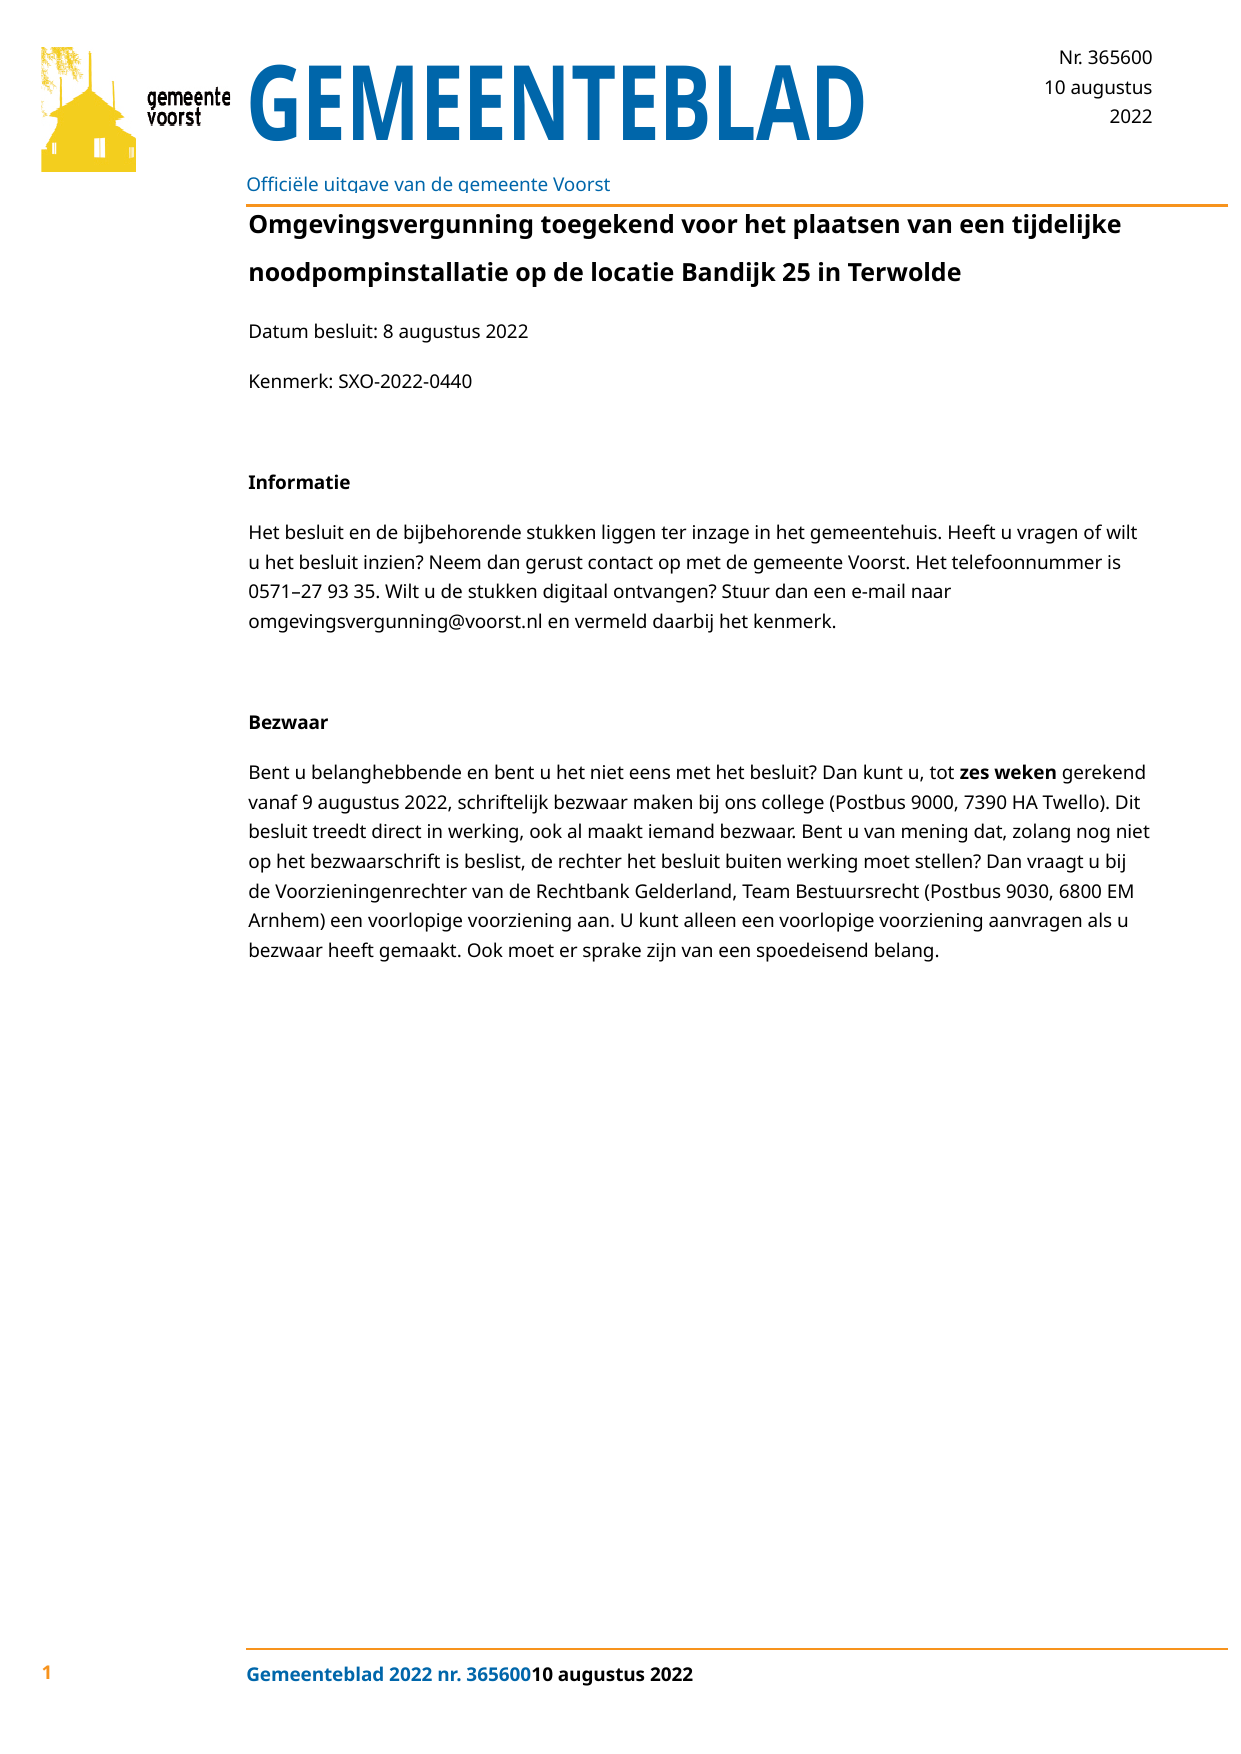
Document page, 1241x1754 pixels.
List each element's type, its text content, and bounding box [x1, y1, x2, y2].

text Informatie [248, 469, 1152, 495]
text Omgevingsvergunning toegekend voor het plaatsen van een tijdelijke noodpompinstallatie op de locatie Bandijk 25 in Terwolde [248, 207, 1152, 288]
picture [41, 47, 231, 172]
text Kenmerk: SXO-2022-0440 [248, 368, 1152, 394]
text Het besluit en de bijbehorende stukken liggen ter inzage in het gemeentehuis. Heeft u vragen of wilt u het besluit inzien? Neem dan gerust contact op met de gemeente Voorst. Het telefoonnummer is 0571–27 93 35. Wilt u de stukken digitaal ontvangen? Stuur dan een e-mail naar omgevingsvergunning@voorst.nl en vermeld daarbij het kenmerk. [248, 519, 1152, 634]
text Datum besluit: 8 augustus 2022 [248, 318, 1152, 344]
text Bent u belanghebbende en bent u het niet eens met het besluit? Dan kunt u, tot zes weken gerekend vanaf 9 augustus 2022, schriftelijk bezwaar maken bij ons college (Postbus 9000, 7390 HA Twello). Dit besluit treedt direct in werking, ook al maakt iemand bezwaar. Bent u van mening dat, zolang nog niet op het bezwaarschrift is beslist, de rechter het besluit buiten werking moet stellen? Dan vraagt u bij de Voorzieningenrechter van de Rechtbank Gelderland, Team Bestuursrecht (Postbus 9030, 6800 EM Arnhem) een voorlopige voorziening aan. U kunt alleen een voorlopige voorziening aanvragen als u bezwaar heeft gemaakt. Ook moet er sprake zijn van een spoedeisend belang. [248, 759, 1152, 963]
text Bezwaar [248, 709, 1152, 735]
